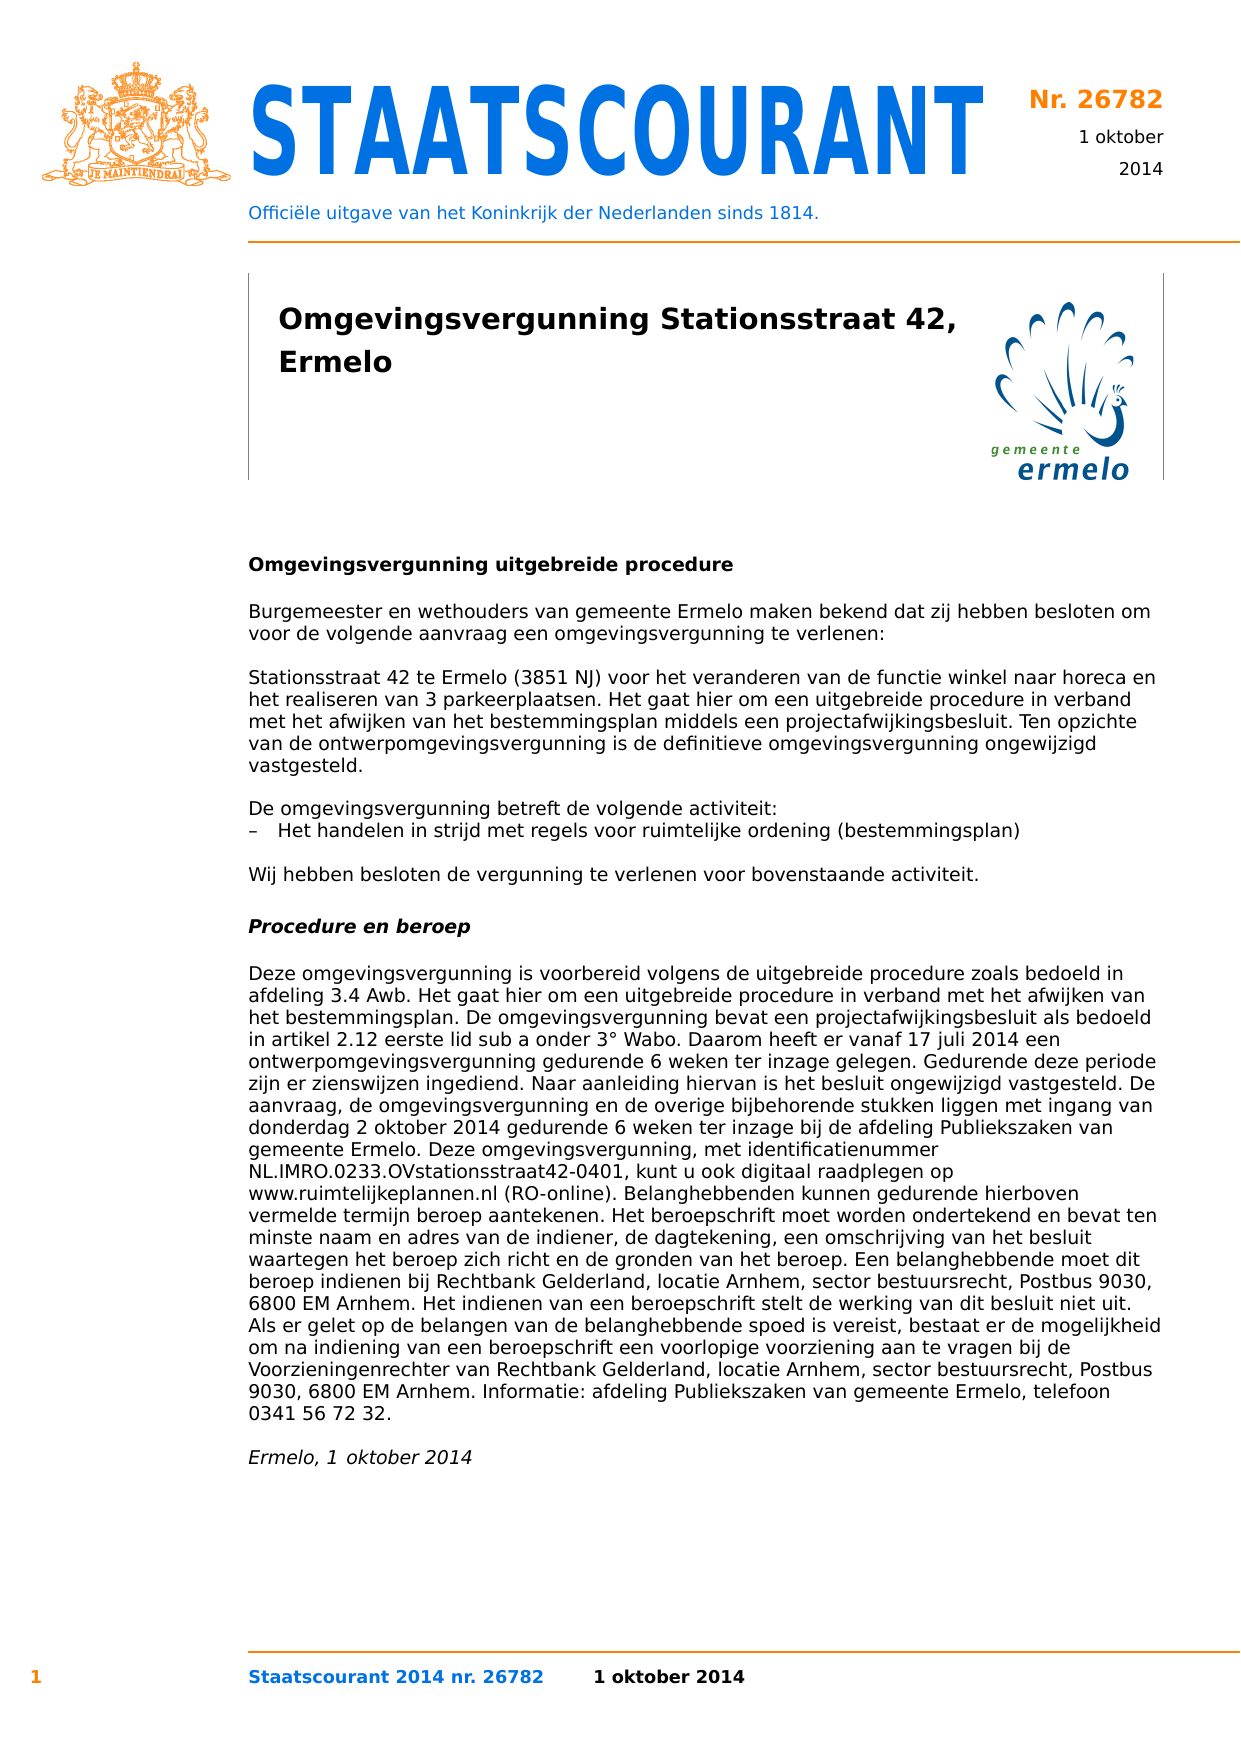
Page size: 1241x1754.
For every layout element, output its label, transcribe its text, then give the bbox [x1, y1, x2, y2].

table_cell 1 oktober [998, 121, 1240, 153]
table_header Nr. 26782 [998, 62, 1240, 121]
picture [41, 62, 231, 186]
text – Het handelen in strijd met regels voor ruimtelijke ordening (bestemmingsplan) [248, 820, 1163, 842]
table_cell 2014 [998, 153, 1240, 203]
picture [991, 302, 1134, 480]
text Stationsstraat 42 te Ermelo (3851 NJ) voor het veranderen van de functie winkel naar horeca en het realiseren van 3 parkeerplaatsen. Het gaat hier om een uitgebreide procedure in verband met het afwijken van het bestemmingsplan middels een projectafwijkingsbesluit. Ten opzichte van de ontwerpomgevingsvergunning is de definitieve omgevingsvergunning ongewijzigd vastgesteld. [248, 667, 1163, 776]
table_header STAATSCOURANT [248, 62, 998, 203]
table_cell Officiële uitgave van het Koninkrijk der Nederlanden sinds 1814. [248, 203, 1240, 241]
text Wij hebben besloten de vergunning te verlenen voor bovenstaande activiteit. [248, 864, 1163, 886]
subtitle Omgevingsvergunning Stationsstraat 42, Ermelo [249, 273, 1163, 480]
text Burgemeester en wethouders van gemeente Ermelo maken bekend dat zij hebben besloten om voor de volgende aanvraag een omgevingsvergunning te verlenen: [248, 601, 1163, 645]
subtitle Omgevingsvergunning uitgebreide procedure [248, 554, 1163, 576]
subtitle Procedure en beroep [248, 916, 1163, 938]
text De omgevingsvergunning betreft de volgende activiteit: [248, 798, 1163, 820]
text Deze omgevingsvergunning is voorbereid volgens de uitgebreide procedure zoals bedoeld in afdeling 3.4 Awb. Het gaat hier om een uitgebreide procedure in verband met het afwijken van het bestemmingsplan. De omgevingsvergunning bevat een projectafwijkingsbesluit als bedoeld in artikel 2.12 eerste lid sub a onder 3° Wabo. Daarom heeft er vanaf 17 juli 2014 een ontwerpomgevingsvergunning gedurende 6 weken ter inzage gelegen. Gedurende deze periode zijn er zienswijzen ingediend. Naar aanleiding hiervan is het besluit ongewijzigd vastgesteld. De aanvraag, de omgevingsvergunning en de overige bijbehorende stukken liggen met ingang van donderdag 2 oktober 2014 gedurende 6 weken ter inzage bij de afdeling Publiekszaken van gemeente Ermelo. Deze omgevingsvergunning, met identificatienummer NL.IMRO.0233.OVstationsstraat42-0401, kunt u ook digitaal raadplegen op www.ruimtelijkeplannen.nl (RO-online). Belanghebbenden kunnen gedurende hierboven vermelde termijn beroep aantekenen. Het beroepschrift moet worden ondertekend en bevat ten minste naam en adres van de indiener, de dagtekening, een omschrijving van het besluit waartegen het beroep zich richt en de gronden van het beroep. Een belanghebbende moet dit beroep indienen bij Rechtbank Gelderland, locatie Arnhem, sector bestuursrecht, Postbus 9030, 6800 EM Arnhem. Het indienen van een beroepschrift stelt de werking van dit besluit niet uit. Als er gelet op de belangen van de belanghebbende spoed is vereist, bestaat er de mogelijkheid om na indiening van een beroepschrift een voorlopige voorziening aan te vragen bij de Voorzieningenrechter van Rechtbank Gelderland, locatie Arnhem, sector bestuursrecht, Postbus 9030, 6800 EM Arnhem. Informatie: afdeling Publiekszaken van gemeente Ermelo, telefoon 0341 56 72 32. [248, 963, 1163, 1425]
text Ermelo, 1 oktober 2014 [248, 1447, 1163, 1468]
table_header [25, 62, 248, 241]
